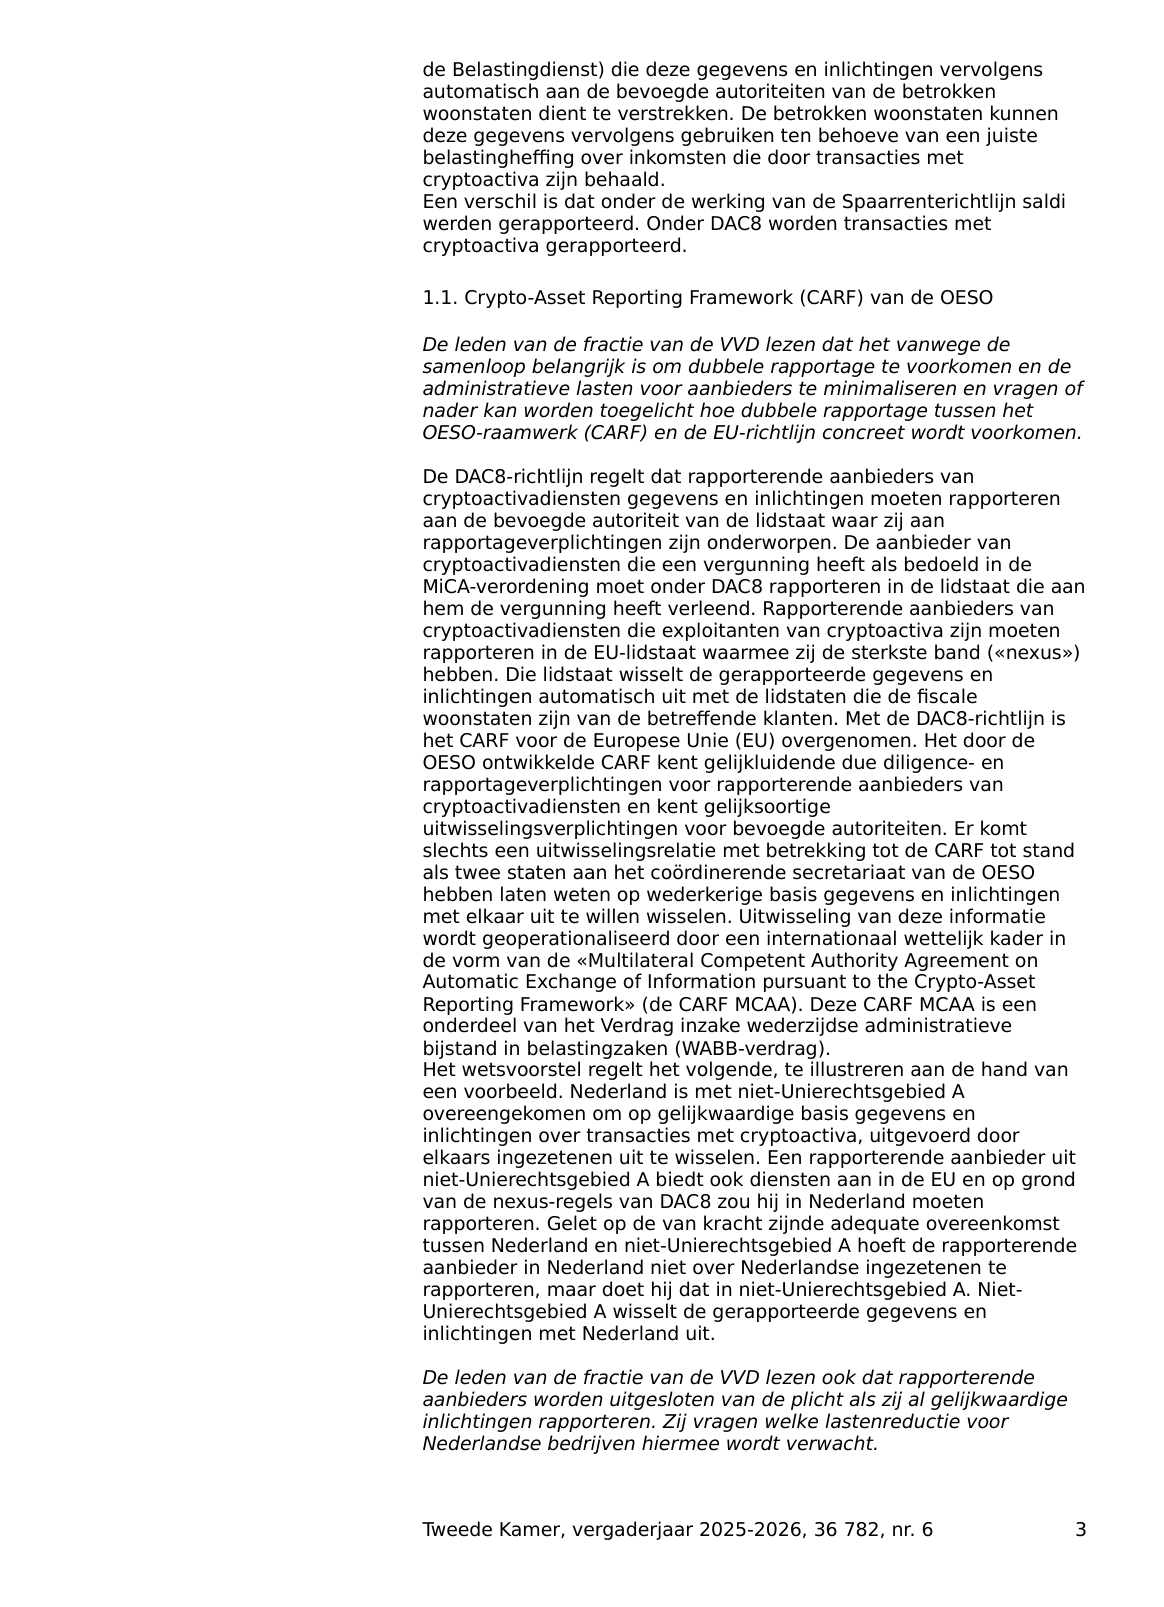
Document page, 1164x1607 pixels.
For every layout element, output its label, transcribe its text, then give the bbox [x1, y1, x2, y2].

text Het wetsvoorstel regelt het volgende, te illustreren aan de hand van een voorbeeld. Nederland is met niet-Unierechtsgebied A overeengekomen om op gelijkwaardige basis gegevens en inlichtingen over transacties met cryptoactiva, uitgevoerd door elkaars ingezetenen uit te wisselen. Een rapporterende aanbieder uit niet-Unierechtsgebied A biedt ook diensten aan in de EU en op grond van de nexus-regels van DAC8 zou hij in Nederland moeten rapporteren. Gelet op de van kracht zijnde adequate overeenkomst tussen Nederland en niet-Unierechtsgebied A hoeft de rapporterende aanbieder in Nederland niet over Nederlandse ingezetenen te rapporteren, maar doet hij dat in niet-Unierechtsgebied A. Niet-Unierechtsgebied A wisselt de gerapporteerde gegevens en inlichtingen met Nederland uit. [422, 1059, 1087, 1345]
text De leden van de fractie van de VVD lezen dat het vanwege de samenloop belangrijk is om dubbele rapportage te voorkomen en de administratieve lasten voor aanbieders te minimaliseren en vragen of nader kan worden toegelicht hoe dubbele rapportage tussen het OESO-raamwerk (CARF) en de EU-richtlijn concreet wordt voorkomen. [422, 334, 1087, 444]
text De leden van de fractie van de VVD lezen ook dat rapporterende aanbieders worden uitgesloten van de plicht als zij al gelijkwaardige inlichtingen rapporteren. Zij vragen welke lastenreductie voor Nederlandse bedrijven hiermee wordt verwacht. [422, 1367, 1087, 1455]
text Een verschil is dat onder de werking van de Spaarrenterichtlijn saldi werden gerapporteerd. Onder DAC8 worden transacties met cryptoactiva gerapporteerd. [422, 191, 1087, 257]
subtitle 1.1. Crypto-Asset Reporting Framework (CARF) van de OESO [422, 287, 1087, 309]
text De DAC8-richtlijn regelt dat rapporterende aanbieders van cryptoactivadiensten gegevens en inlichtingen moeten rapporteren aan de bevoegde autoriteit van de lidstaat waar zij aan rapportageverplichtingen zijn onderworpen. De aanbieder van cryptoactivadiensten die een vergunning heeft als bedoeld in de MiCA-verordening moet onder DAC8 rapporteren in de lidstaat die aan hem de vergunning heeft verleend. Rapporterende aanbieders van cryptoactivadiensten die exploitanten van cryptoactiva zijn moeten rapporteren in de EU-lidstaat waarmee zij de sterkste band («nexus») hebben. Die lidstaat wisselt de gerapporteerde gegevens en inlichtingen automatisch uit met de lidstaten die de fiscale woonstaten zijn van de betreffende klanten. Met de DAC8-richtlijn is het CARF voor de Europese Unie (EU) overgenomen. Het door de OESO ontwikkelde CARF kent gelijkluidende due diligence- en rapportageverplichtingen voor rapporterende aanbieders van cryptoactivadiensten en kent gelijksoortige uitwisselingsverplichtingen voor bevoegde autoriteiten. Er komt slechts een uitwisselingsrelatie met betrekking tot de CARF tot stand als twee staten aan het coördinerende secretariaat van de OESO hebben laten weten op wederkerige basis gegevens en inlichtingen met elkaar uit te willen wisselen. Uitwisseling van deze informatie wordt geoperationaliseerd door een internationaal wettelijk kader in de vorm van de «Multilateral Competent Authority Agreement on Automatic Exchange of Information pursuant to the Crypto-Asset Reporting Framework» (de CARF MCAA). Deze CARF MCAA is een onderdeel van het Verdrag inzake wederzijdse administratieve bijstand in belastingzaken (WABB-verdrag). [422, 466, 1087, 1059]
text de Belastingdienst) die deze gegevens en inlichtingen vervolgens automatisch aan de bevoegde autoriteiten van de betrokken woonstaten dient te verstrekken. De betrokken woonstaten kunnen deze gegevens vervolgens gebruiken ten behoeve van een juiste belastingheffing over inkomsten die door transacties met cryptoactiva zijn behaald. [422, 59, 1087, 191]
